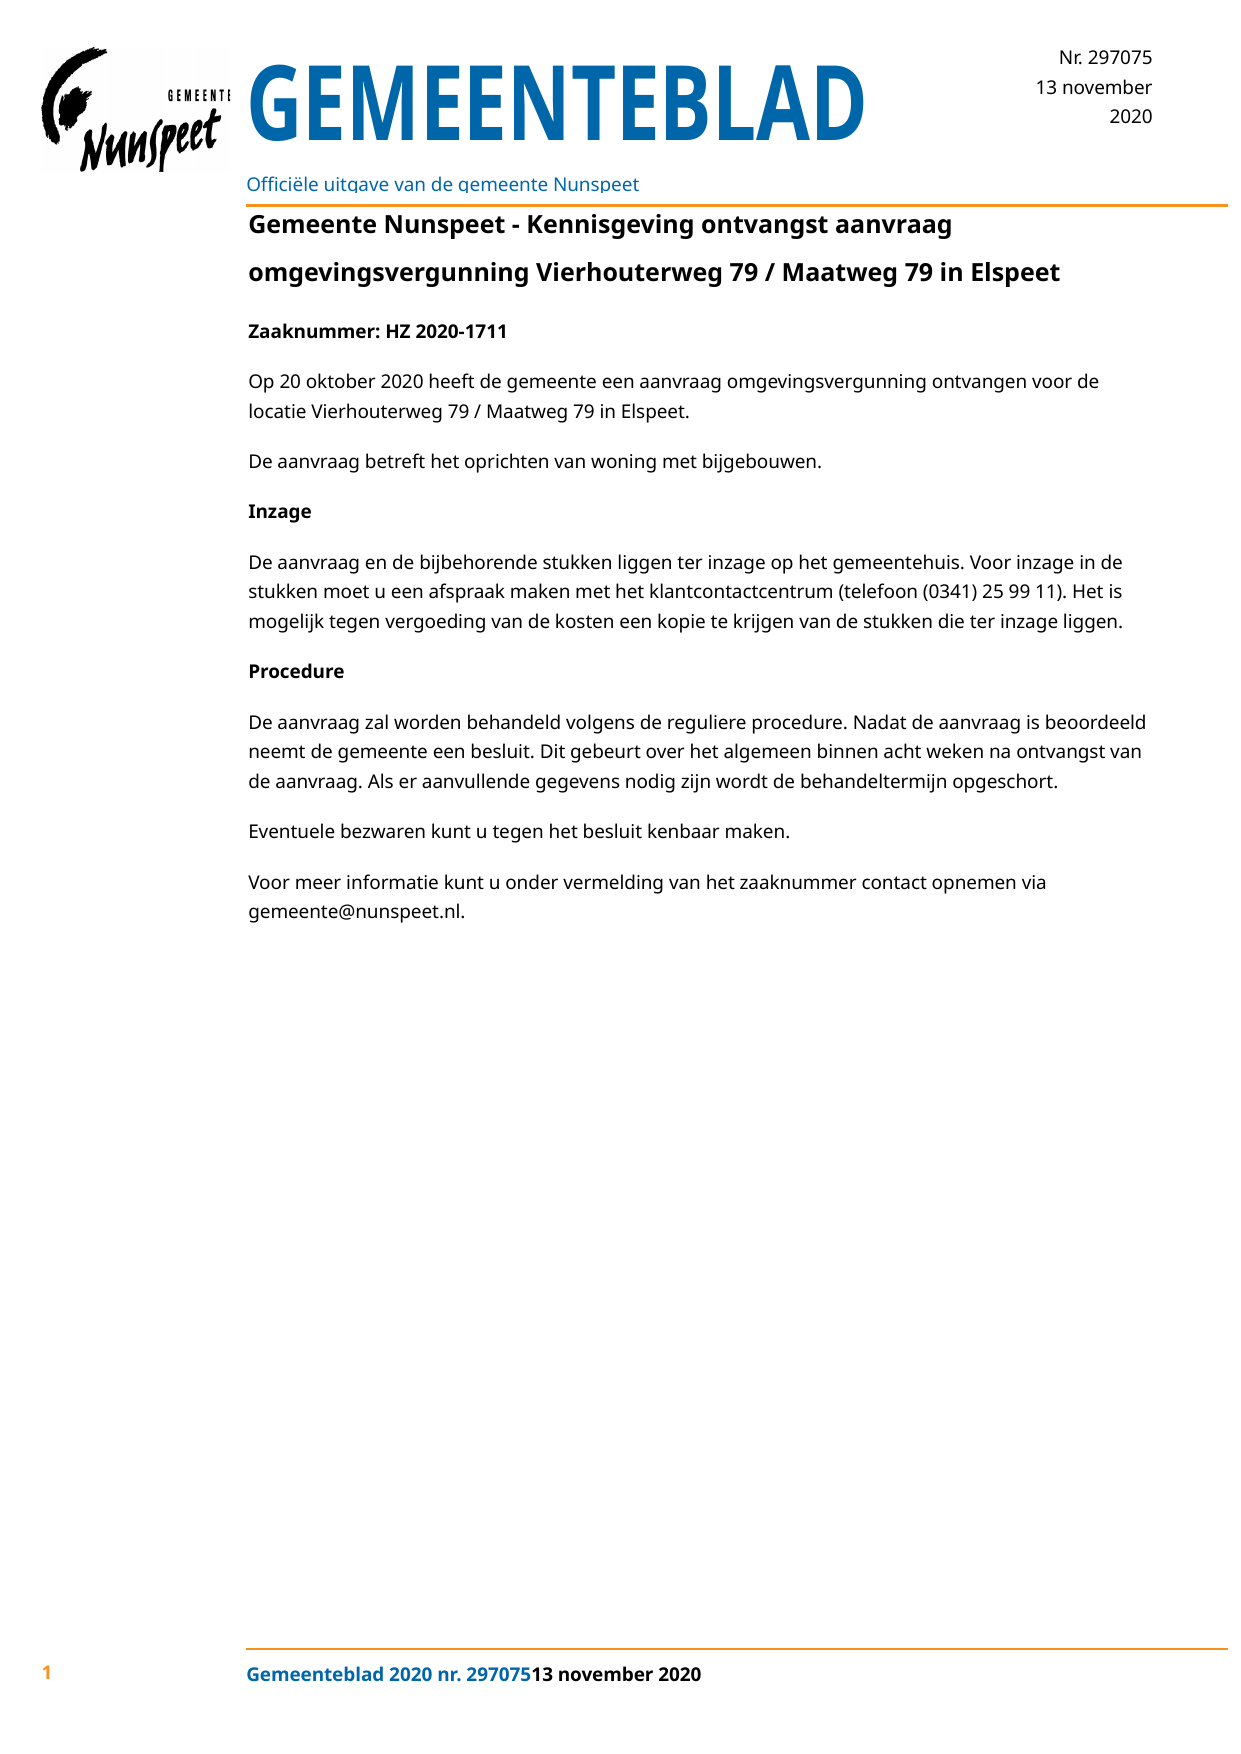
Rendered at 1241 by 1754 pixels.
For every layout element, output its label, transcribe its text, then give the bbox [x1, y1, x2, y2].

text Eventuele bezwaren kunt u tegen het besluit kenbaar maken. [248, 819, 1152, 844]
text De aanvraag zal worden behandeld volgens de reguliere procedure. Nadat de aanvraag is beoordeeld neemt de gemeente een besluit. Dit gebeurt over het algemeen binnen acht weken na ontvangst van de aanvraag. Als er aanvullende gegevens nodig zijn wordt de behandeltermijn opgeschort. [248, 709, 1152, 794]
text Op 20 oktober 2020 heeft de gemeente een aanvraag omgevingsvergunning ontvangen voor de locatie Vierhouterweg 79 / Maatweg 79 in Elspeet. [248, 368, 1152, 424]
text Gemeente Nunspeet - Kennisgeving ontvangst aanvraag omgevingsvergunning Vierhouterweg 79 / Maatweg 79 in Elspeet [248, 207, 1152, 288]
text Zaaknummer: HZ 2020-1711 [248, 318, 1152, 344]
text De aanvraag en de bijbehorende stukken liggen ter inzage op het gemeentehuis. Voor inzage in de stukken moet u een afspraak maken met het klantcontactcentrum (telefoon (0341) 25 99 11). Het is mogelijk tegen vergoeding van de kosten een kopie te krijgen van de stukken die ter inzage liggen. [248, 549, 1152, 634]
text Procedure [248, 659, 1152, 684]
text De aanvraag betreft het oprichten van woning met bijgebouwen. [248, 448, 1152, 474]
picture [41, 47, 231, 172]
text Inzage [248, 499, 1152, 524]
text Voor meer informatie kunt u onder vermelding van het zaaknummer contact opnemen via gemeente@nunspeet.nl. [248, 869, 1152, 924]
